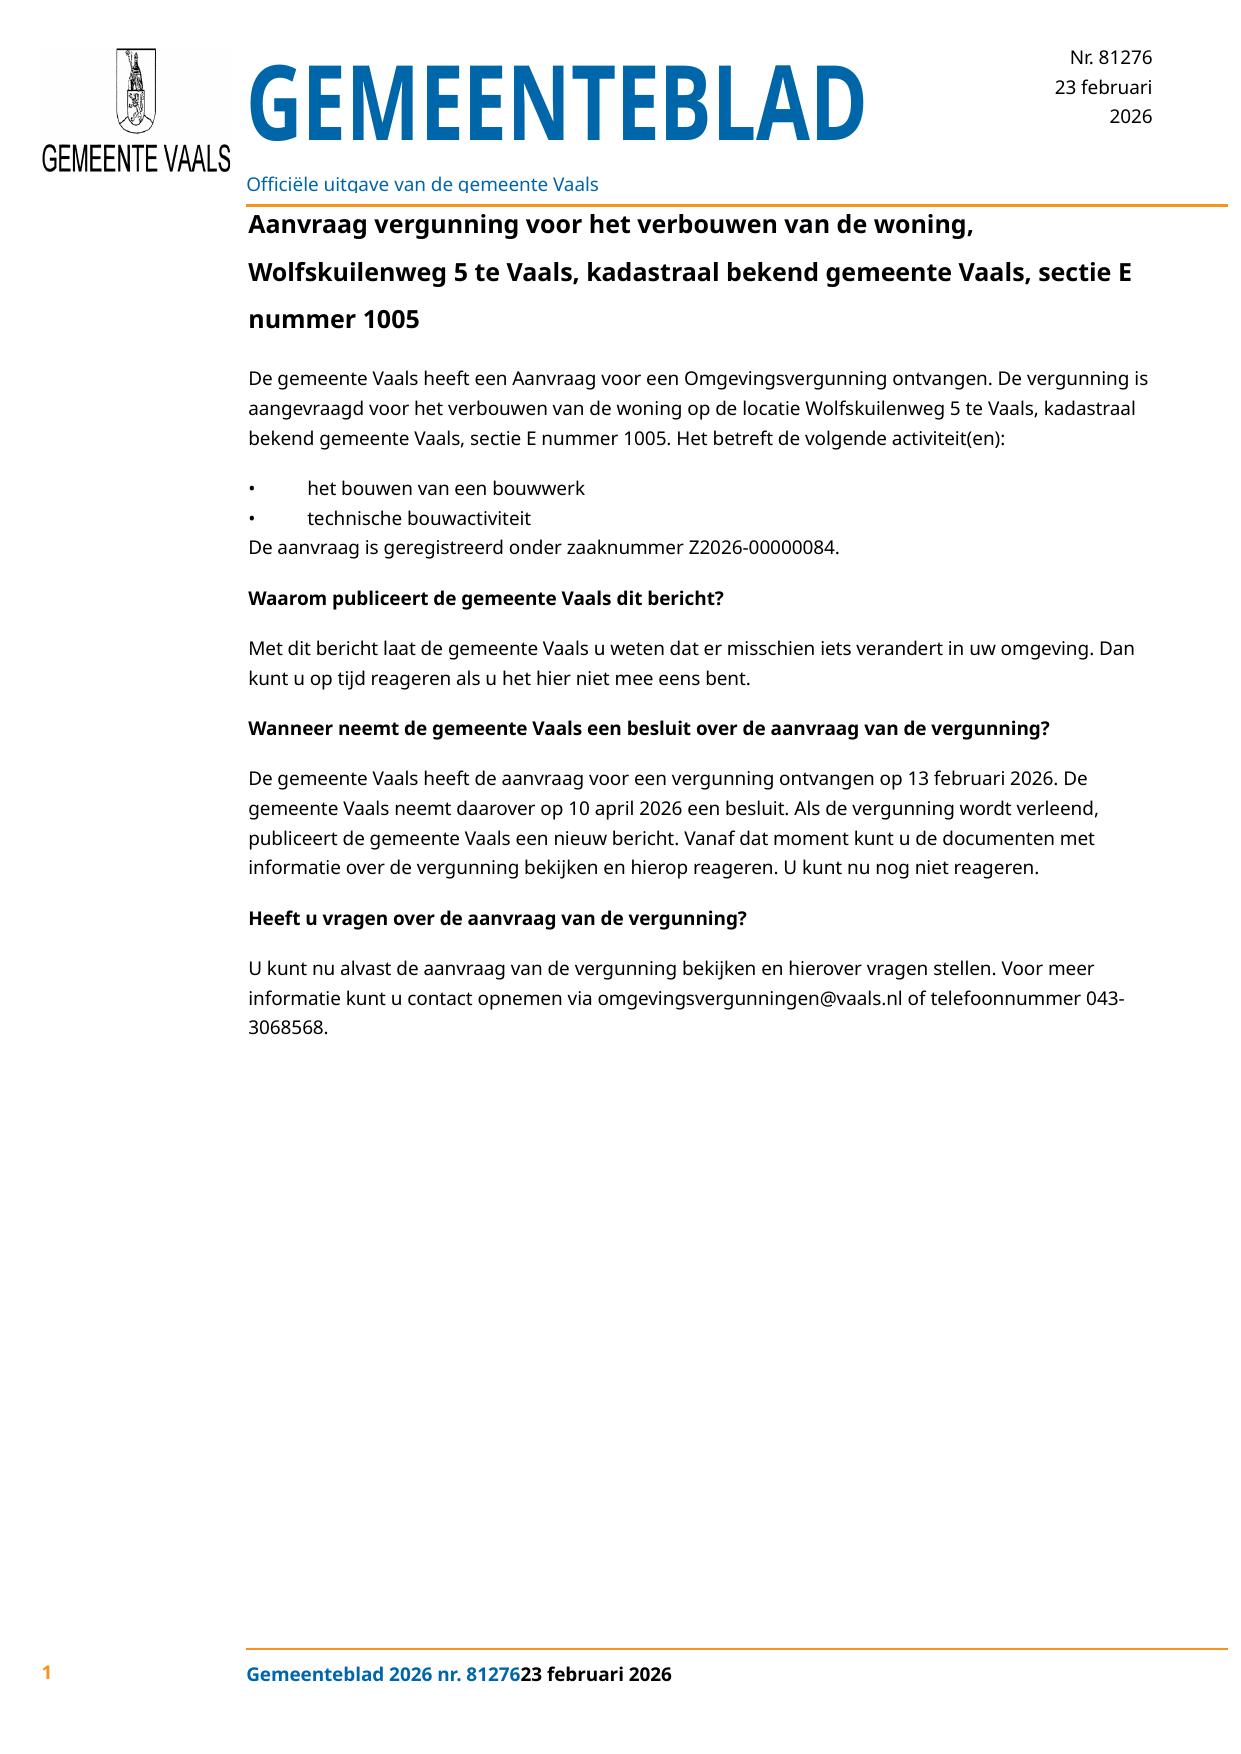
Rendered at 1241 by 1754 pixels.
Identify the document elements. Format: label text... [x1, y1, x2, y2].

text De gemeente Vaals heeft een Aanvraag voor een Omgevingsvergunning ontvangen. De vergunning is aangevraagd voor het verbouwen van de woning op de locatie Wolfskuilenweg 5 te Vaals, kadastraal bekend gemeente Vaals, sectie E nummer 1005. Het betreft de volgende activiteit(en): [248, 366, 1152, 450]
list het bouwen van een bouwwerk [248, 475, 1152, 501]
text De gemeente Vaals heeft de aanvraag voor een vergunning ontvangen op 13 februari 2026. De gemeente Vaals neemt daarover op 10 april 2026 een besluit. Als de vergunning wordt verleend, publiceert de gemeente Vaals een nieuw bericht. Vanaf dat moment kunt u de documenten met informatie over de vergunning bekijken en hierop reageren. U kunt nu nog niet reageren. [248, 766, 1152, 880]
picture [41, 47, 231, 172]
text Aanvraag vergunning voor het verbouwen van de woning, Wolfskuilenweg 5 te Vaals, kadastraal bekend gemeente Vaals, sectie E nummer 1005 [248, 207, 1152, 336]
list technische bouwactiviteit [248, 505, 1152, 530]
text Wanneer neemt de gemeente Vaals een besluit over de aanvraag van de vergunning? [248, 715, 1152, 741]
text U kunt nu alvast de aanvraag van de vergunning bekijken en hierover vragen stellen. Voor meer informatie kunt u contact opnemen via omgevingsvergunningen@vaals.nl of telefoonnummer 043-3068568. [248, 955, 1152, 1040]
text Met dit bericht laat de gemeente Vaals u weten dat er misschien iets verandert in uw omgeving. Dan kunt u op tijd reageren als u het hier niet mee eens bent. [248, 635, 1152, 690]
text Waarom publiceert de gemeente Vaals dit bericht? [248, 585, 1152, 610]
text De aanvraag is geregistreerd onder zaaknummer Z2026-00000084. [248, 534, 1152, 560]
text Heeft u vragen over de aanvraag van de vergunning? [248, 905, 1152, 930]
